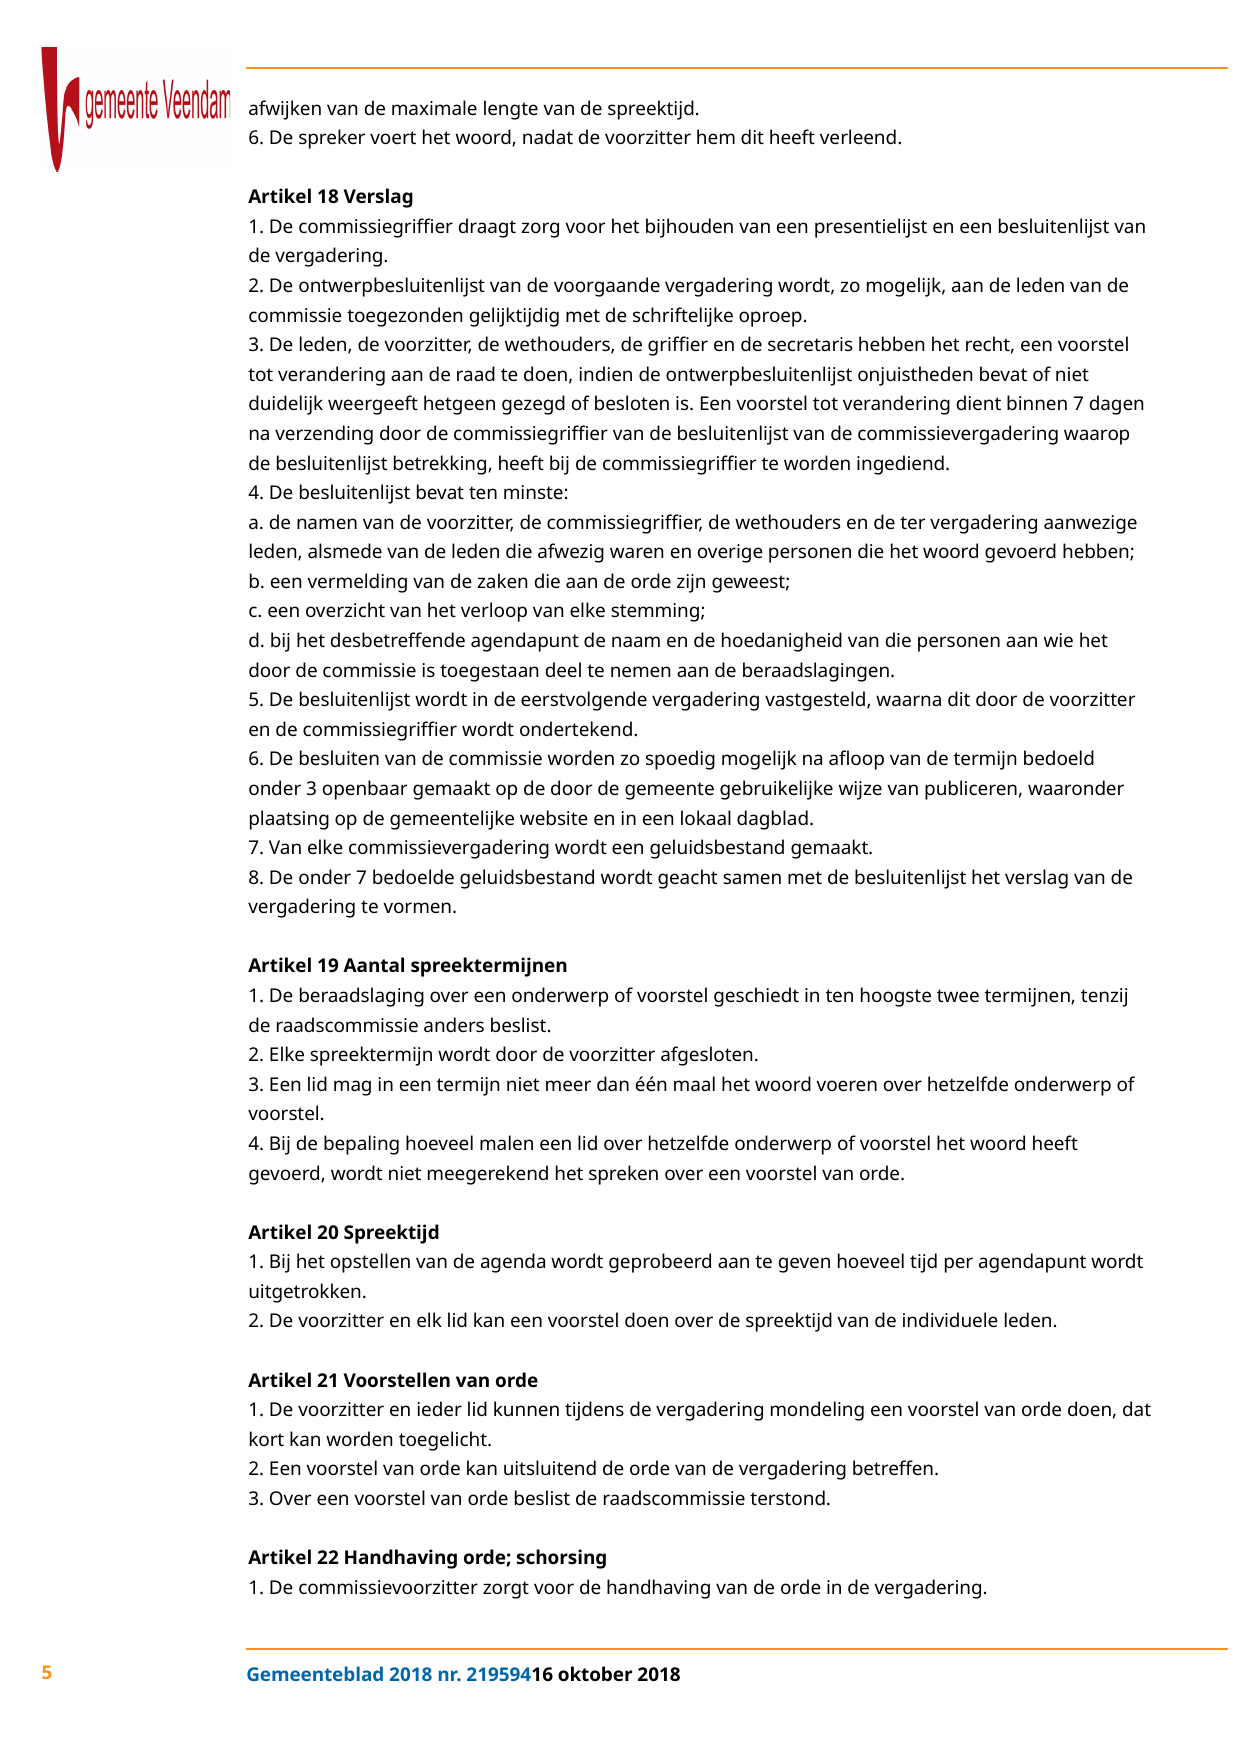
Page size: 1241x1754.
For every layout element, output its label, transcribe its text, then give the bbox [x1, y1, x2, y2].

text a. de namen van de voorzitter, de commissiegriffier, de wethouders en de ter vergadering aanwezige leden, alsmede van de leden die afwezig waren en overige personen die het woord gevoerd hebben; [248, 509, 1152, 564]
text b. een vermelding van de zaken die aan de orde zijn geweest; [248, 568, 1152, 594]
text Artikel 19 Aantal spreektermijnen [248, 953, 1152, 978]
text 3. Een lid mag in een termijn niet meer dan één maal het woord voeren over hetzelfde onderwerp of voorstel. [248, 1071, 1152, 1126]
text 1. De voorzitter en ieder lid kunnen tijdens de vergadering mondeling een voorstel van orde doen, dat kort kan worden toegelicht. [248, 1396, 1152, 1452]
text 3. Over een voorstel van orde beslist de raadscommissie terstond. [248, 1485, 1152, 1511]
text Artikel 18 Verslag [248, 183, 1152, 209]
text 2. Een voorstel van orde kan uitsluitend de orde van de vergadering betreffen. [248, 1456, 1152, 1481]
text afwijken van de maximale lengte van de spreektijd. [248, 95, 1152, 121]
text Artikel 22 Handhaving orde; schorsing [248, 1544, 1152, 1570]
text c. een overzicht van het verloop van elke stemming; [248, 598, 1152, 623]
text 7. Van elke commissievergadering wordt een geluidsbestand gemaakt. [248, 834, 1152, 860]
picture [41, 47, 231, 172]
text 1. De commissiegriffier draagt zorg voor het bijhouden van een presentielijst en een besluitenlijst van de vergadering. [248, 213, 1152, 268]
text 1. De commissievoorzitter zorgt voor de handhaving van de orde in de vergadering. [248, 1574, 1152, 1600]
text 1. Bij het opstellen van de agenda wordt geprobeerd aan te geven hoeveel tijd per agendapunt wordt uitgetrokken. [248, 1248, 1152, 1304]
text 6. De besluiten van de commissie worden zo spoedig mogelijk na afloop van de termijn bedoeld onder 3 openbaar gemaakt op de door de gemeente gebruikelijke wijze van publiceren, waaronder plaatsing op de gemeentelijke website en in een lokaal dagblad. [248, 746, 1152, 831]
text 6. De spreker voert het woord, nadat de voorzitter hem dit heeft verleend. [248, 124, 1152, 150]
text Artikel 21 Voorstellen van orde [248, 1367, 1152, 1393]
text 2. De ontwerpbesluitenlijst van de voorgaande vergadering wordt, zo mogelijk, aan de leden van de commissie toegezonden gelijktijdig met de schriftelijke oproep. [248, 272, 1152, 328]
text 2. De voorzitter en elk lid kan een voorstel doen over de spreektijd van de individuele leden. [248, 1308, 1152, 1333]
text 4. Bij de bepaling hoeveel malen een lid over hetzelfde onderwerp of voorstel het woord heeft gevoerd, wordt niet meegerekend het spreken over een voorstel van orde. [248, 1130, 1152, 1186]
text 4. De besluitenlijst bevat ten minste: [248, 479, 1152, 505]
text 3. De leden, de voorzitter, de wethouders, de griffier en de secretaris hebben het recht, een voorstel tot verandering aan de raad te doen, indien de ontwerpbesluitenlijst onjuistheden bevat of niet duidelijk weergeeft hetgeen gezegd of besloten is. Een voorstel tot verandering dient binnen 7 dagen na verzending door de commissiegriffier van de besluitenlijst van de commissievergadering waarop de besluitenlijst betrekking, heeft bij de commissiegriffier te worden ingediend. [248, 331, 1152, 476]
text Artikel 20 Spreektijd [248, 1219, 1152, 1245]
text 2. Elke spreektermijn wordt door de voorzitter afgesloten. [248, 1041, 1152, 1067]
text 1. De beraadslaging over een onderwerp of voorstel geschiedt in ten hoogste twee termijnen, tenzij de raadscommissie anders beslist. [248, 982, 1152, 1038]
text 8. De onder 7 bedoelde geluidsbestand wordt geacht samen met de besluitenlijst het verslag van de vergadering te vormen. [248, 864, 1152, 919]
text 5. De besluitenlijst wordt in de eerstvolgende vergadering vastgesteld, waarna dit door de voorzitter en de commissiegriffier wordt ondertekend. [248, 686, 1152, 742]
text d. bij het desbetreffende agendapunt de naam en de hoedanigheid van die personen aan wie het door de commissie is toegestaan deel te nemen aan de beraadslagingen. [248, 627, 1152, 683]
